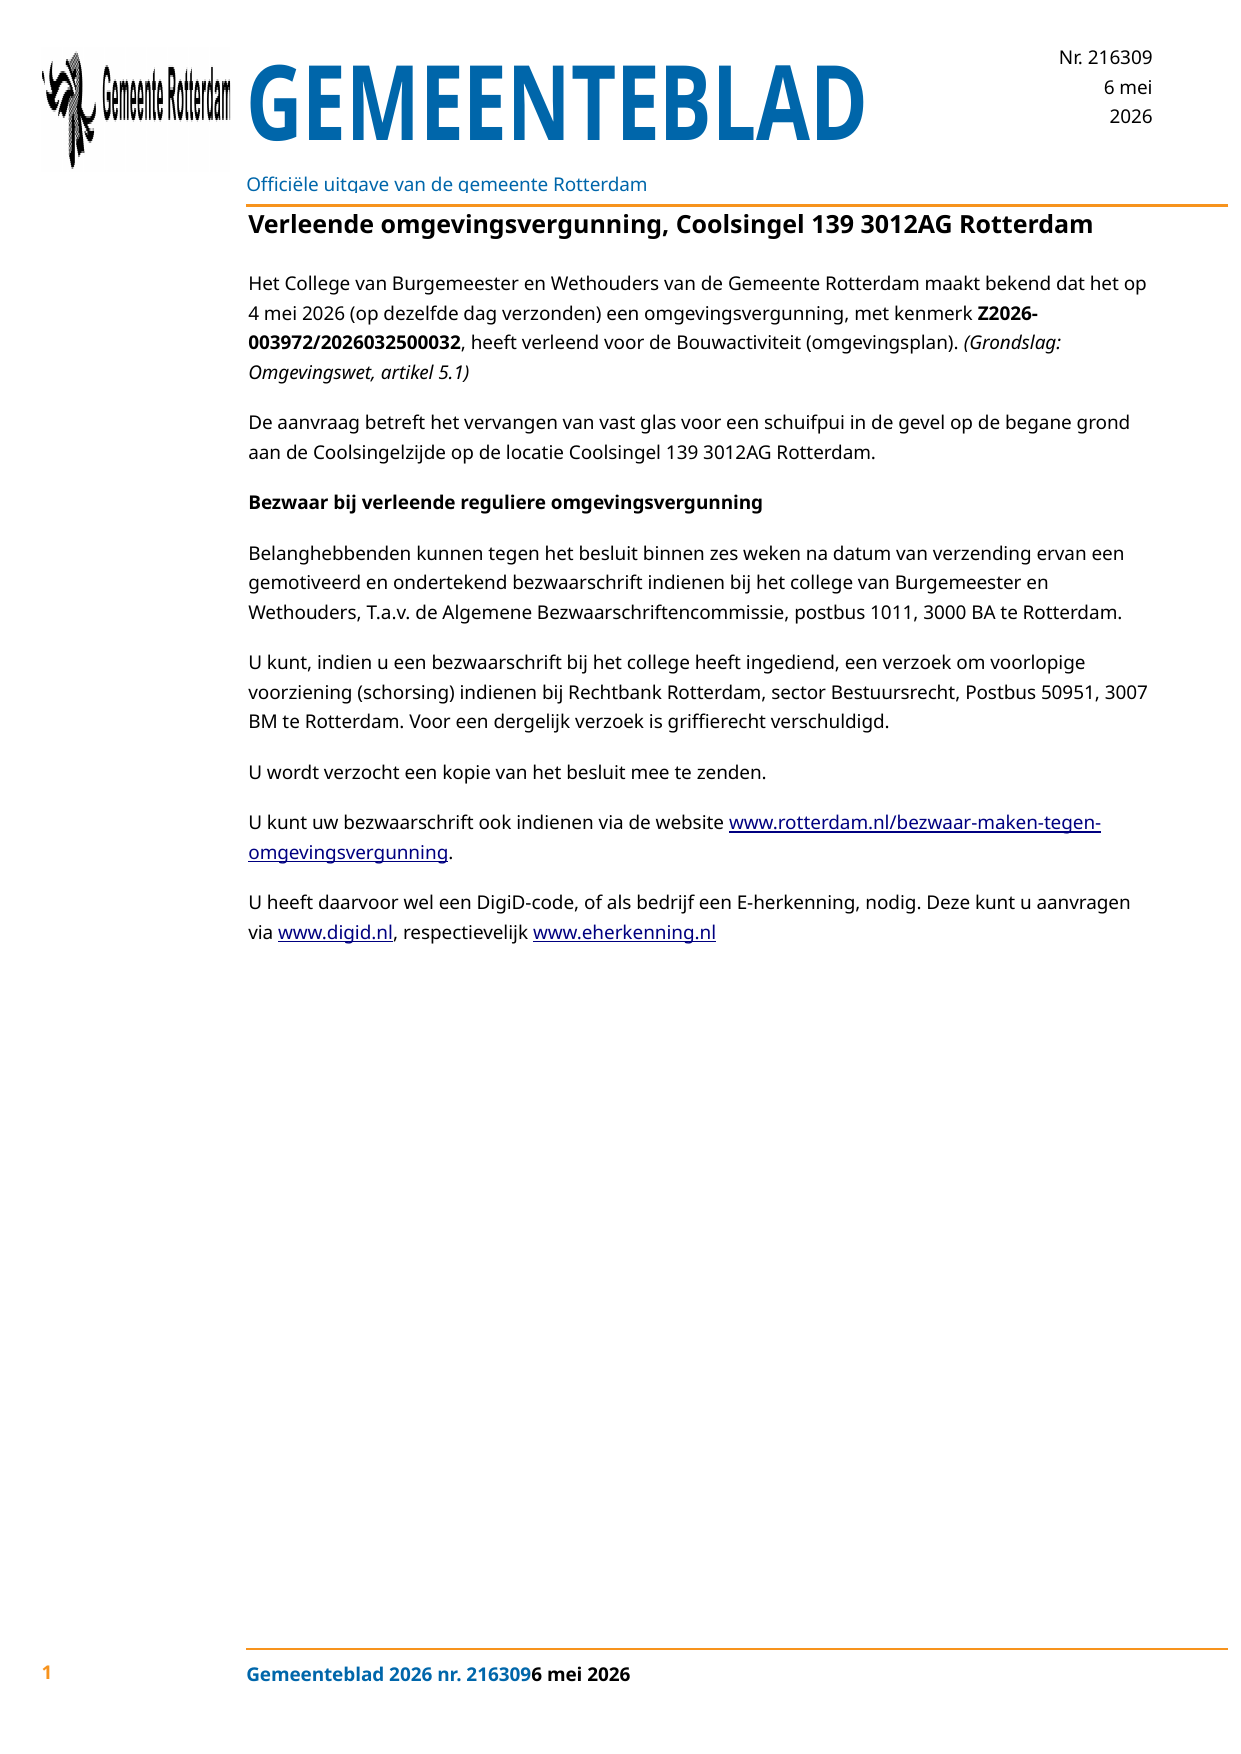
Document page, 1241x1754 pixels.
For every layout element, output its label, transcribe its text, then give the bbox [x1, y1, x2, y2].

text U kunt uw bezwaarschrift ook indienen via de website www.rotterdam.nl/bezwaar-maken-tegen-omgevingsvergunning. [248, 809, 1152, 865]
text Het College van Burgemeester en Wethouders van de Gemeente Rotterdam maakt bekend dat het op 4 mei 2026 (op dezelfde dag verzonden) een omgevingsvergunning, met kenmerk Z2026-003972/2026032500032, heeft verleend voor de Bouwactiviteit (omgevingsplan). (Grondslag: Omgevingswet, artikel 5.1) [248, 270, 1152, 385]
text Bezwaar bij verleende reguliere omgevingsvergunning [248, 489, 1152, 515]
text U heeft daarvoor wel een DigiD-code, of als bedrijf een E-herkenning, nodig. Deze kunt u aanvragen via www.digid.nl, respectievelijk www.eherkenning.nl [248, 889, 1152, 945]
text U wordt verzocht een kopie van het besluit mee te zenden. [248, 759, 1152, 785]
text Verleende omgevingsvergunning, Coolsingel 139 3012AG Rotterdam [248, 207, 1152, 241]
text Belanghebbenden kunnen tegen het besluit binnen zes weken na datum van verzending ervan een gemotiveerd en ondertekend bezwaarschrift indienen bij het college van Burgemeester en Wethouders, T.a.v. de Algemene Bezwaarschriftencommissie, postbus 1011, 3000 BA te Rotterdam. [248, 540, 1152, 625]
text De aanvraag betreft het vervangen van vast glas voor een schuifpui in de gevel op de begane grond aan de Coolsingelzijde op de locatie Coolsingel 139 3012AG Rotterdam. [248, 409, 1152, 465]
picture [41, 47, 231, 172]
text U kunt, indien u een bezwaarschrift bij het college heeft ingediend, een verzoek om voorlopige voorziening (schorsing) indienen bij Rechtbank Rotterdam, sector Bestuursrecht, Postbus 50951, 3007 BM te Rotterdam. Voor een dergelijk verzoek is griffierecht verschuldigd. [248, 649, 1152, 734]
